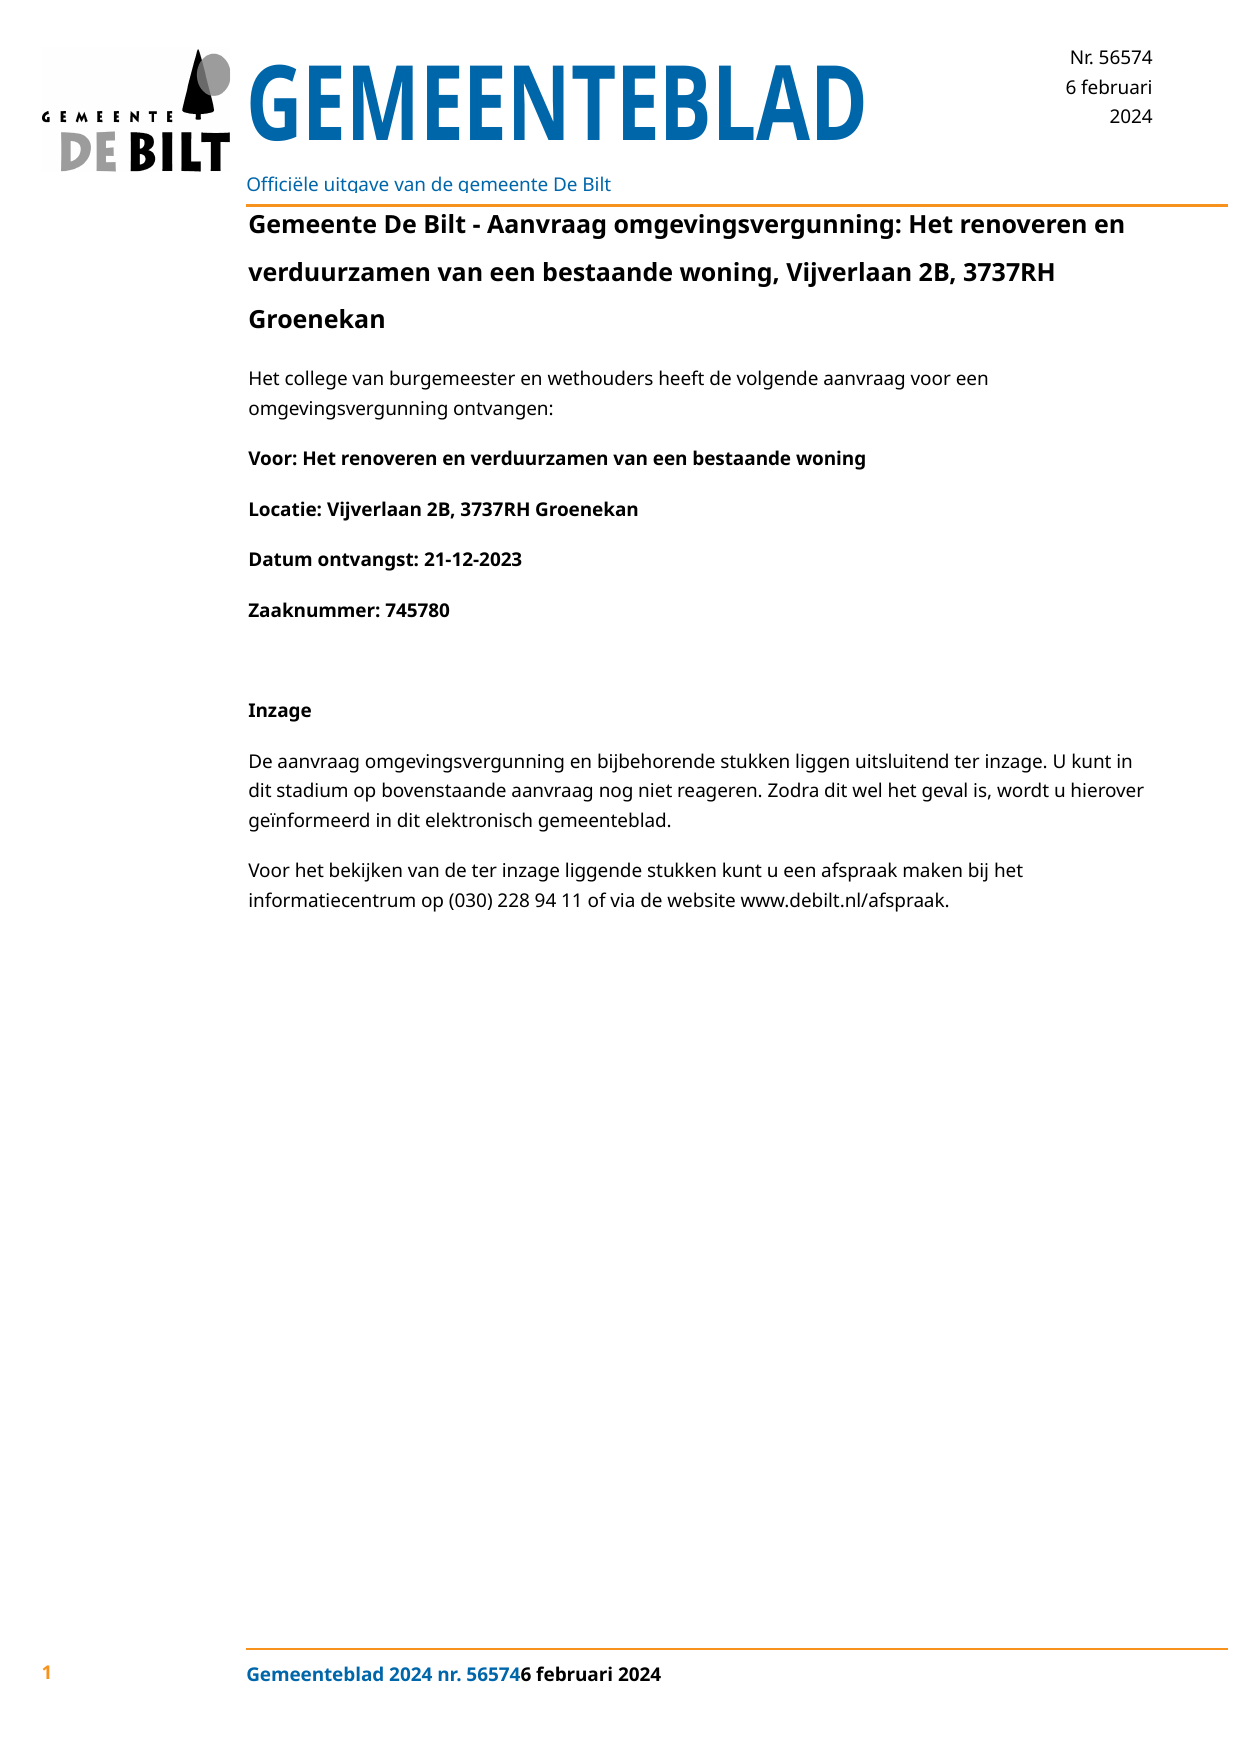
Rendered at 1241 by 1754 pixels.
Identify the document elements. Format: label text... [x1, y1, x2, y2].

text Datum ontvangst: 21-12-2023 [248, 546, 1152, 572]
text Voor: Het renoveren en verduurzamen van een bestaande woning [248, 446, 1152, 471]
text De aanvraag omgevingsvergunning en bijbehorende stukken liggen uitsluitend ter inzage. U kunt in dit stadium op bovenstaande aanvraag nog niet reageren. Zodra dit wel het geval is, wordt u hierover geïnformeerd in dit elektronisch gemeenteblad. [248, 748, 1152, 833]
text Inzage [248, 698, 1152, 723]
text Gemeente De Bilt - Aanvraag omgevingsvergunning: Het renoveren en verduurzamen van een bestaande woning, Vijverlaan 2B, 3737RH Groenekan [248, 207, 1152, 336]
text Zaaknummer: 745780 [248, 597, 1152, 622]
text Het college van burgemeester en wethouders heeft de volgende aanvraag voor een omgevingsvergunning ontvangen: [248, 366, 1152, 421]
picture [41, 47, 231, 172]
text Locatie: Vijverlaan 2B, 3737RH Groenekan [248, 496, 1152, 522]
text Voor het bekijken van de ter inzage liggende stukken kunt u een afspraak maken bij het informatiecentrum op (030) 228 94 11 of via de website www.debilt.nl/afspraak. [248, 858, 1152, 913]
